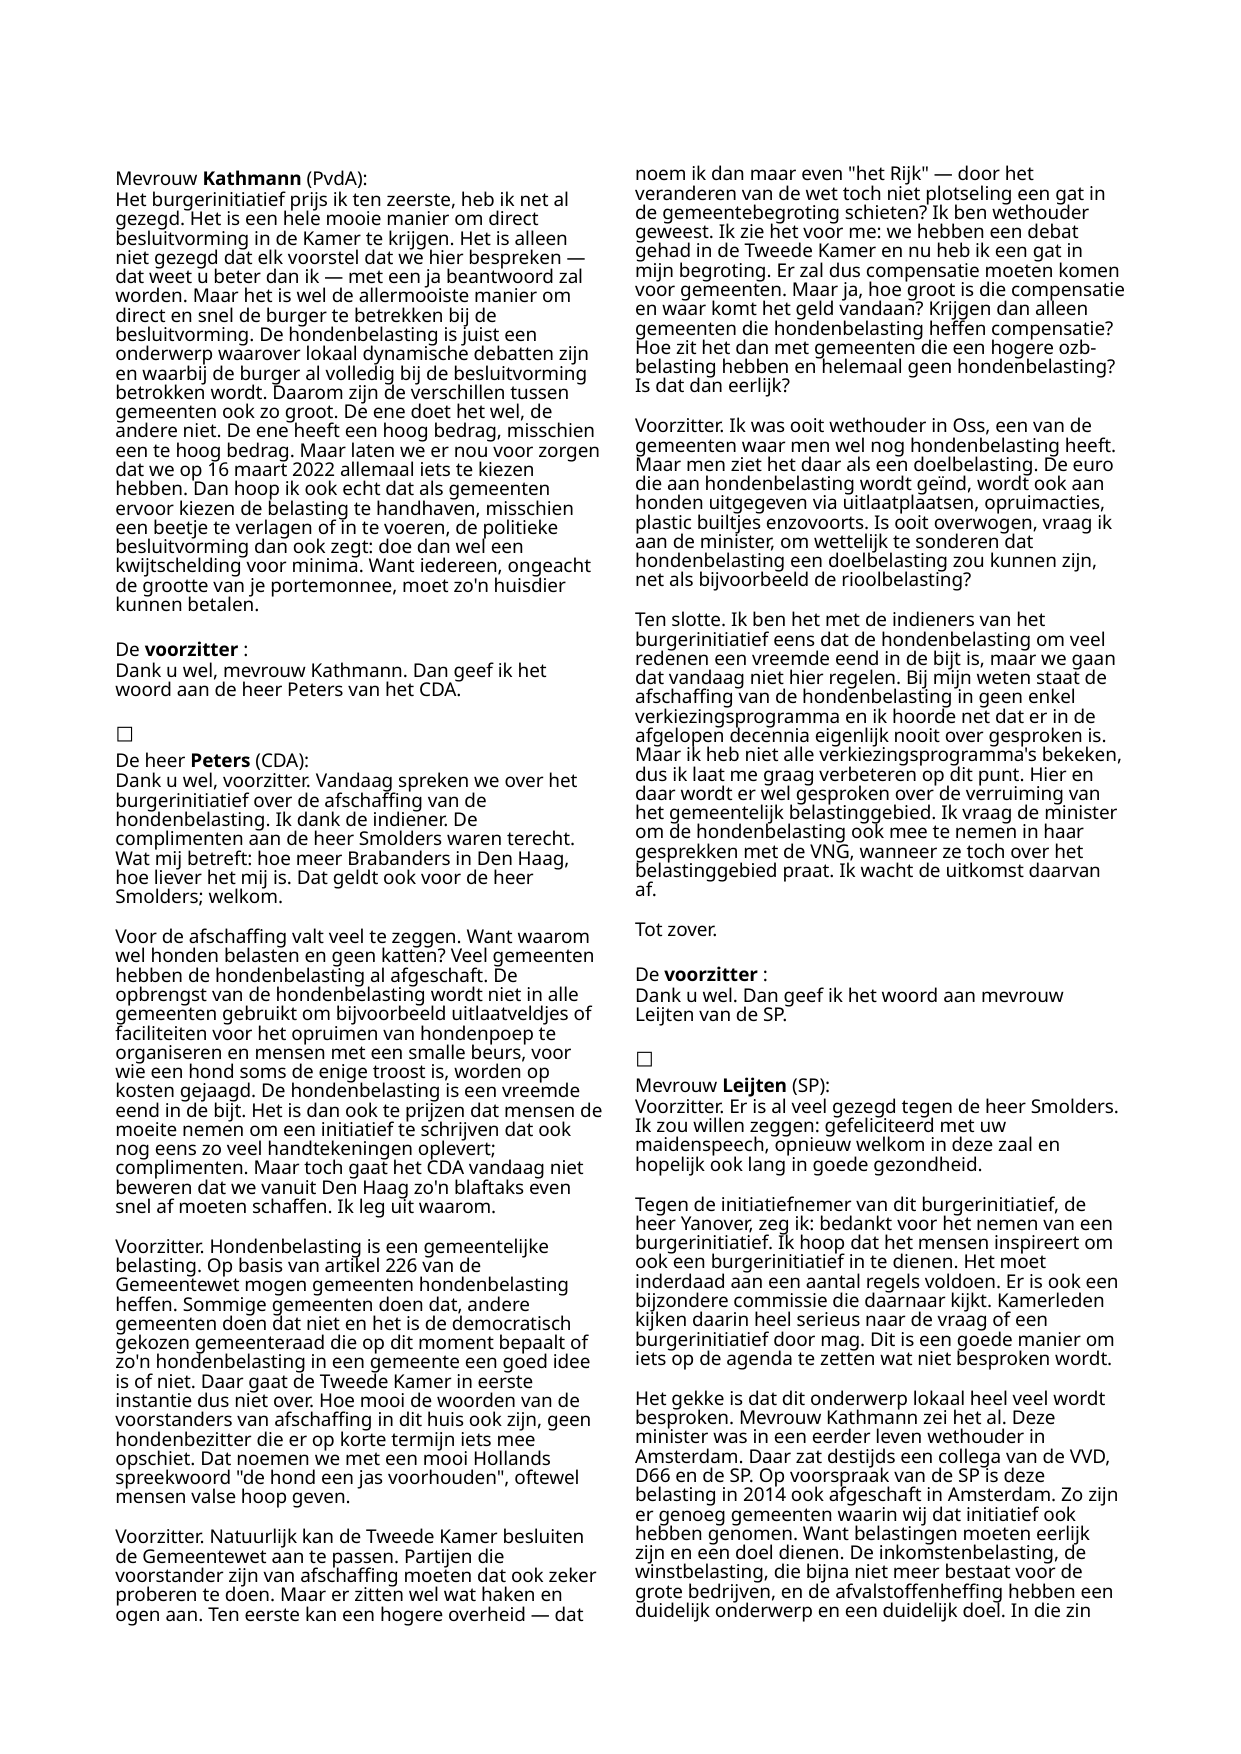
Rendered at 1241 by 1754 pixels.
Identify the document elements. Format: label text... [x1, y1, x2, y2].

text Tegen de initiatiefnemer van dit burgerinitiatief, de heer Yanover, zeg ik: bedankt voor het nemen van een burgerinitiatief. Ik hoop dat het mensen inspireert om ook een burgerinitiatief in te dienen. Het moet inderdaad aan een aantal regels voldoen. Er is ook een bijzondere commissie die daarnaar kijkt. Kamerleden kijken daarin heel serieus naar de vraag of een burgerinitiatief door mag. Dit is een goede manier om iets op de agenda te zetten wat niet besproken wordt. [635, 1196, 1125, 1369]
text Tot zover. [635, 921, 1125, 941]
text noem ik dan maar even "het Rijk" — door het veranderen van de wet toch niet plotseling een gat in de gemeentebegroting schieten? Ik ben wethouder geweest. Ik zie het voor me: we hebben een debat gehad in de Tweede Kamer en nu heb ik een gat in mijn begroting. Er zal dus compensatie moeten komen voor gemeenten. Maar ja, hoe groot is die compensatie en waar komt het geld vandaan? Krijgen dan alleen gemeenten die hondenbelasting heffen compensatie? Hoe zit het dan met gemeenten die een hogere ozb-belasting hebben en helemaal geen hondenbelasting? Is dat dan eerlijk? [635, 165, 1125, 397]
text Het gekke is dat dit onderwerp lokaal heel veel wordt besproken. Mevrouw Kathmann zei het al. Deze minister was in een eerder leven wethouder in Amsterdam. Daar zat destijds een collega van de VVD, D66 en de SP. Op voorspraak van de SP is deze belasting in 2014 ook afgeschaft in Amsterdam. Zo zijn er genoeg gemeenten waarin wij dat initiatief ook hebben genomen. Want belastingen moeten eerlijk zijn en een doel dienen. De inkomstenbelasting, de winstbelasting, die bijna niet meer bestaat voor de grote bedrijven, en de afvalstoffenheffing hebben een duidelijk onderwerp en een duidelijk doel. In die zin [635, 1390, 1125, 1621]
text Voorzitter. Hondenbelasting is een gemeentelijke belasting. Op basis van artikel 226 van de Gemeentewet mogen gemeenten hondenbelasting heffen. Sommige gemeenten doen dat, andere gemeenten doen dat niet en het is de democratisch gekozen gemeenteraad die op dit moment bepaalt of zo'n hondenbelasting in een gemeente een goed idee is of niet. Daar gaat de Tweede Kamer in eerste instantie dus niet over. Hoe mooi de woorden van de voorstanders van afschaffing in dit huis ook zijn, geen hondenbezitter die er op korte termijn iets mee opschiet. Dat noemen we met een mooi Hollands spreekwoord "de hond een jas voorhouden", oftewel mensen valse hoop geven. [115, 1238, 605, 1508]
text Voor de afschaffing valt veel te zeggen. Want waarom wel honden belasten en geen katten? Veel gemeenten hebben de hondenbelasting al afgeschaft. De opbrengst van de hondenbelasting wordt niet in alle gemeenten gebruikt om bijvoorbeeld uitlaatveldjes of faciliteiten voor het opruimen van hondenpoep te organiseren en mensen met een smalle beurs, voor wie een hond soms de enige troost is, worden op kosten gejaagd. De hondenbelasting is een vreemde eend in de bijt. Het is dan ook te prijzen dat mensen de moeite nemen om een initiatief te schrijven dat ook nog eens zo veel handtekeningen oplevert; complimenten. Maar toch gaat het CDA vandaag niet beweren dat we vanuit Den Haag zo'n blaftaks even snel af moeten schaffen. Ik leg uit waarom. [115, 928, 605, 1217]
text Dank u wel, voorzitter. Vandaag spreken we over het burgerinitiatief over de afschaffing van de hondenbelasting. Ik dank de indiener. De complimenten aan de heer Smolders waren terecht. Wat mij betreft: hoe meer Brabanders in Den Haag, hoe liever het mij is. Dat geldt ook voor de heer Smolders; welkom. [115, 772, 605, 907]
text Voorzitter. Natuurlijk kan de Tweede Kamer besluiten de Gemeentewet aan te passen. Partijen die voorstander zijn van afschaffing moeten dat ook zeker proberen te doen. Maar er zitten wel wat haken en ogen aan. Ten eerste kan een hogere overheid — dat [115, 1528, 605, 1625]
text De voorzitter : [115, 636, 605, 662]
text Dank u wel, mevrouw Kathmann. Dan geef ik het woord aan de heer Peters van het CDA. [115, 662, 605, 700]
text ⬜ [115, 721, 605, 747]
text Ten slotte. Ik ben het met de indieners van het burgerinitiatief eens dat de hondenbelasting om veel redenen een vreemde eend in de bijt is, maar we gaan dat vandaag niet hier regelen. Bij mijn weten staat de afschaffing van de hondenbelasting in geen enkel verkiezingsprogramma en ik hoorde net dat er in de afgelopen decennia eigenlijk nooit over gesproken is. Maar ik heb niet alle verkiezingsprogramma's bekeken, dus ik laat me graag verbeteren op dit punt. Hier en daar wordt er wel gesproken over de verruiming van het gemeentelijk belastinggebied. Ik vraag de minister om de hondenbelasting ook mee te nemen in haar gesprekken met de VNG, wanneer ze toch over het belastinggebied praat. Ik wacht de uitkomst daarvan af. [635, 611, 1125, 901]
text Mevrouw Kathmann (PvdA): [115, 165, 605, 191]
text Mevrouw Leijten (SP): [635, 1072, 1125, 1098]
text Voorzitter. Er is al veel gezegd tegen de heer Smolders. Ik zou willen zeggen: gefeliciteerd met uw maidenspeech, opnieuw welkom in deze zaal en hopelijk ook lang in goede gezondheid. [635, 1098, 1125, 1175]
text Het burgerinitiatief prijs ik ten zeerste, heb ik net al gezegd. Het is een hele mooie manier om direct besluitvorming in de Kamer te krijgen. Het is alleen niet gezegd dat elk voorstel dat we hier bespreken — dat weet u beter dan ik — met een ja beantwoord zal worden. Maar het is wel de allermooiste manier om direct en snel de burger te betrekken bij de besluitvorming. De hondenbelasting is juist een onderwerp waarover lokaal dynamische debatten zijn en waarbij de burger al volledig bij de besluitvorming betrokken wordt. Daarom zijn de verschillen tussen gemeenten ook zo groot. De ene doet het wel, de andere niet. De ene heeft een hoog bedrag, misschien een te hoog bedrag. Maar laten we er nou voor zorgen dat we op 16 maart 2022 allemaal iets te kiezen hebben. Dan hoop ik ook echt dat als gemeenten ervoor kiezen de belasting te handhaven, misschien een beetje te verlagen of in te voeren, de politieke besluitvorming dan ook zegt: doe dan wel een kwijtschelding voor minima. Want iedereen, ongeacht de grootte van je portemonnee, moet zo'n huisdier kunnen betalen. [115, 191, 605, 615]
text ⬜ [635, 1046, 1125, 1072]
text Voorzitter. Ik was ooit wethouder in Oss, een van de gemeenten waar men wel nog hondenbelasting heeft. Maar men ziet het daar als een doelbelasting. De euro die aan hondenbelasting wordt geïnd, wordt ook aan honden uitgegeven via uitlaatplaatsen, opruimacties, plastic builtjes enzovoorts. Is ooit overwogen, vraag ik aan de minister, om wettelijk te sonderen dat hondenbelasting een doelbelasting zou kunnen zijn, net als bijvoorbeeld de rioolbelasting? [635, 417, 1125, 591]
text De heer Peters (CDA): [115, 747, 605, 772]
text Dank u wel. Dan geef ik het woord aan mevrouw Leijten van de SP. [635, 987, 1125, 1026]
text De voorzitter : [635, 961, 1125, 987]
